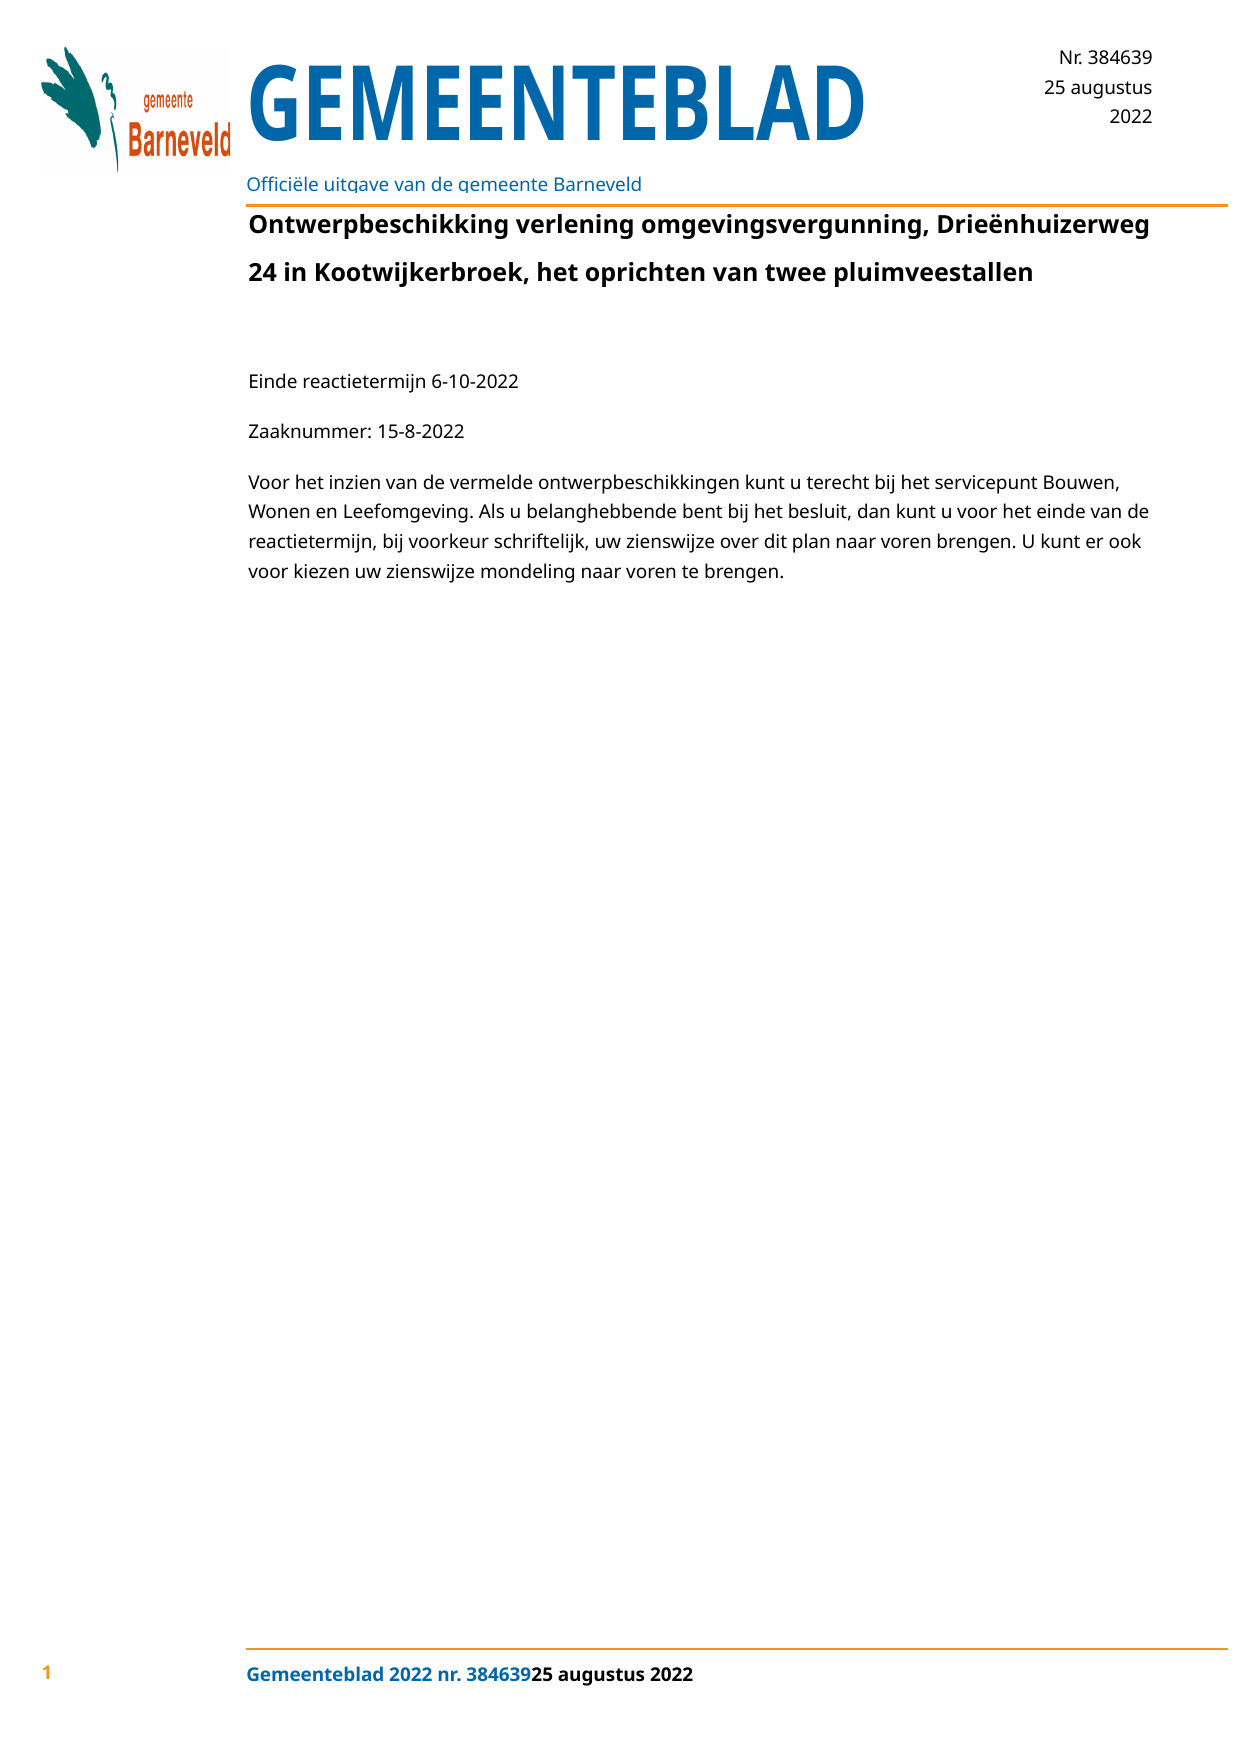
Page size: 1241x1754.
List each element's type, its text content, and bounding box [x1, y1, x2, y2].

text Voor het inzien van de vermelde ontwerpbeschikkingen kunt u terecht bij het servicepunt Bouwen, Wonen en Leefomgeving. Als u belanghebbende bent bij het besluit, dan kunt u voor het einde van de reactietermijn, bij voorkeur schriftelijk, uw zienswijze over dit plan naar voren brengen. U kunt er ook voor kiezen uw zienswijze mondeling naar voren te brengen. [248, 469, 1152, 584]
picture [41, 47, 231, 172]
text Einde reactietermijn 6-10-2022 [248, 368, 1152, 394]
text Zaaknummer: 15-8-2022 [248, 419, 1152, 444]
text Ontwerpbeschikking verlening omgevingsvergunning, Drieënhuizerweg 24 in Kootwijkerbroek, het oprichten van twee pluimveestallen [248, 207, 1152, 288]
